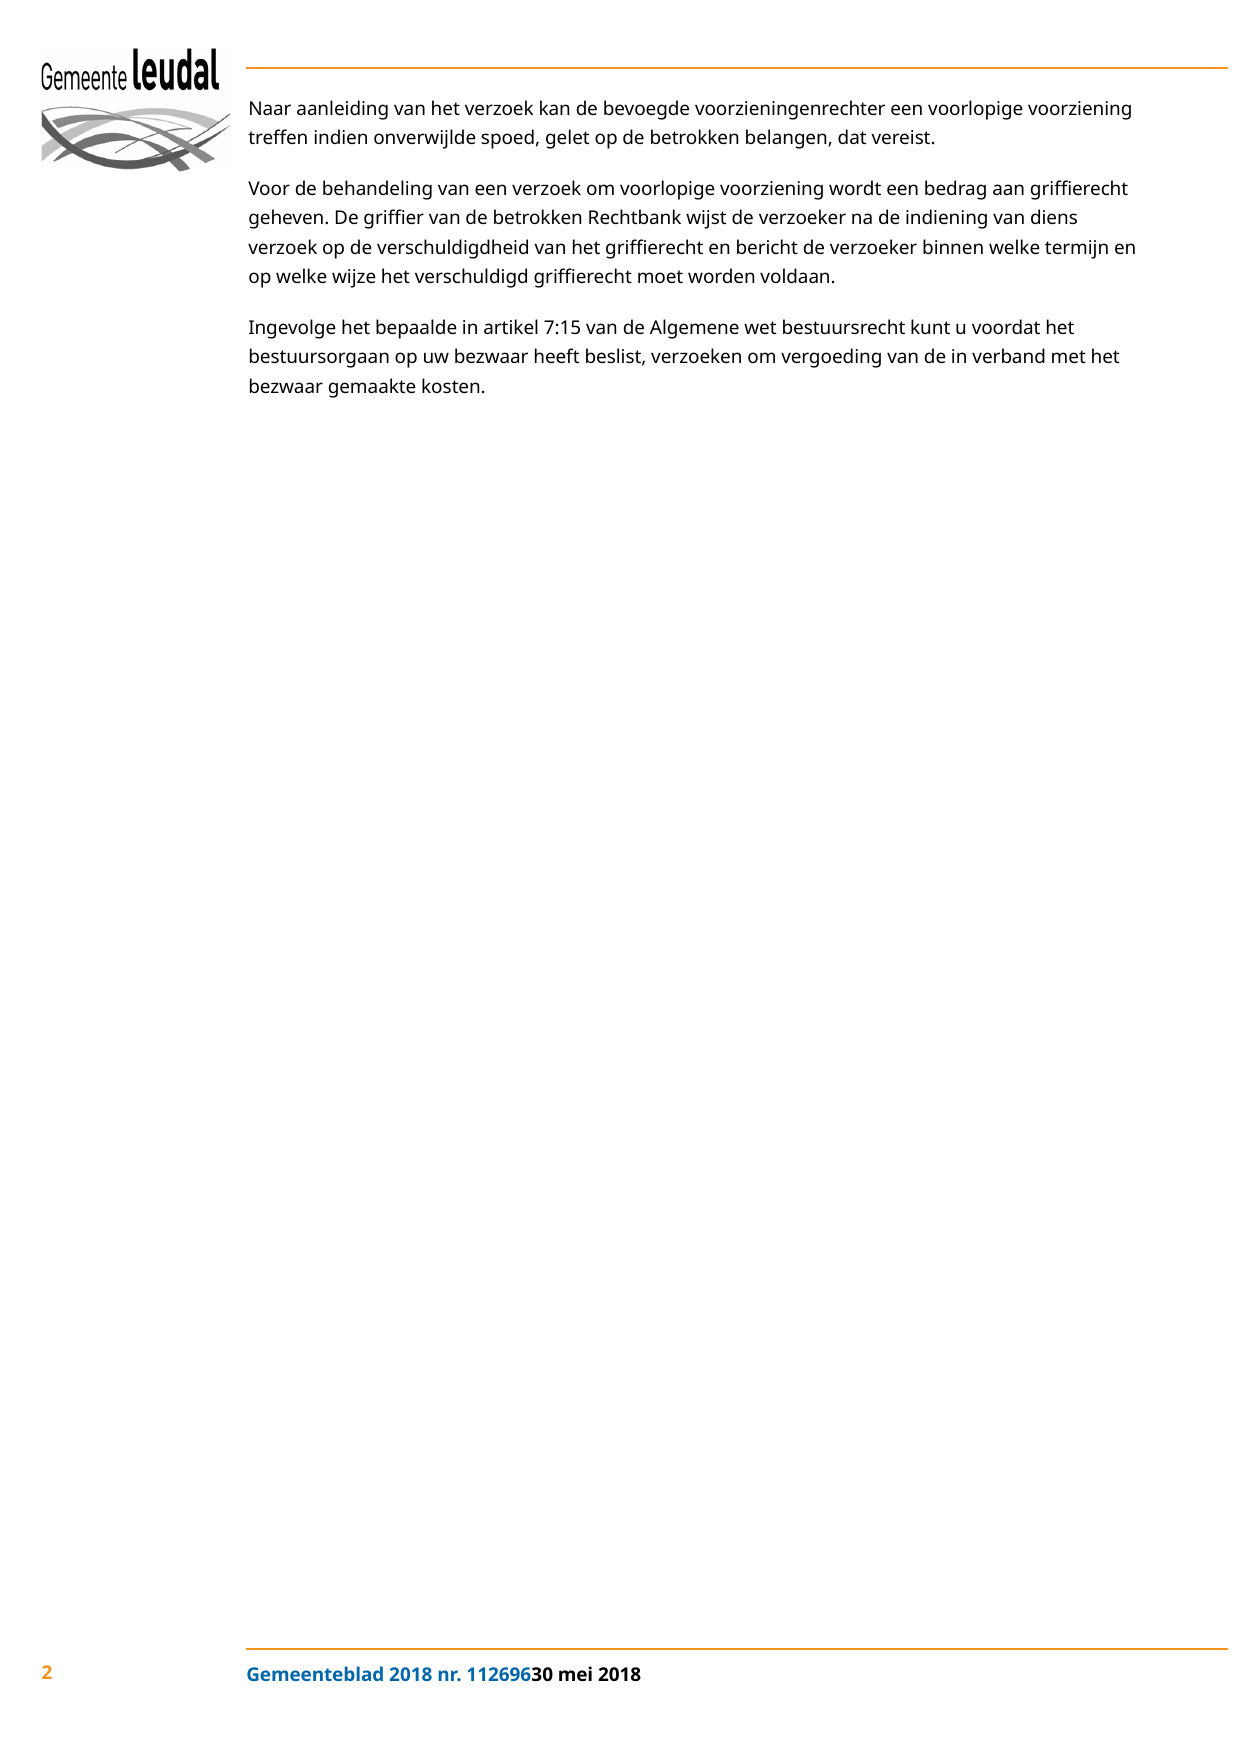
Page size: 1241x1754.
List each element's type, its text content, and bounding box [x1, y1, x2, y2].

text Ingevolge het bepaalde in artikel 7:15 van de Algemene wet bestuursrecht kunt u voordat het bestuursorgaan op uw bezwaar heeft beslist, verzoeken om vergoeding van de in verband met het bezwaar gemaakte kosten. [248, 314, 1152, 399]
text Naar aanleiding van het verzoek kan de bevoegde voorzieningenrechter een voorlopige voorziening treffen indien onverwijlde spoed, gelet op de betrokken belangen, dat vereist. [248, 95, 1152, 150]
picture [41, 47, 231, 172]
text Voor de behandeling van een verzoek om voorlopige voorziening wordt een bedrag aan griffierecht geheven. De griffier van de betrokken Rechtbank wijst de verzoeker na de indiening van diens verzoek op de verschuldigdheid van het griffierecht en bericht de verzoeker binnen welke termijn en op welke wijze het verschuldigd griffierecht moet worden voldaan. [248, 175, 1152, 289]
